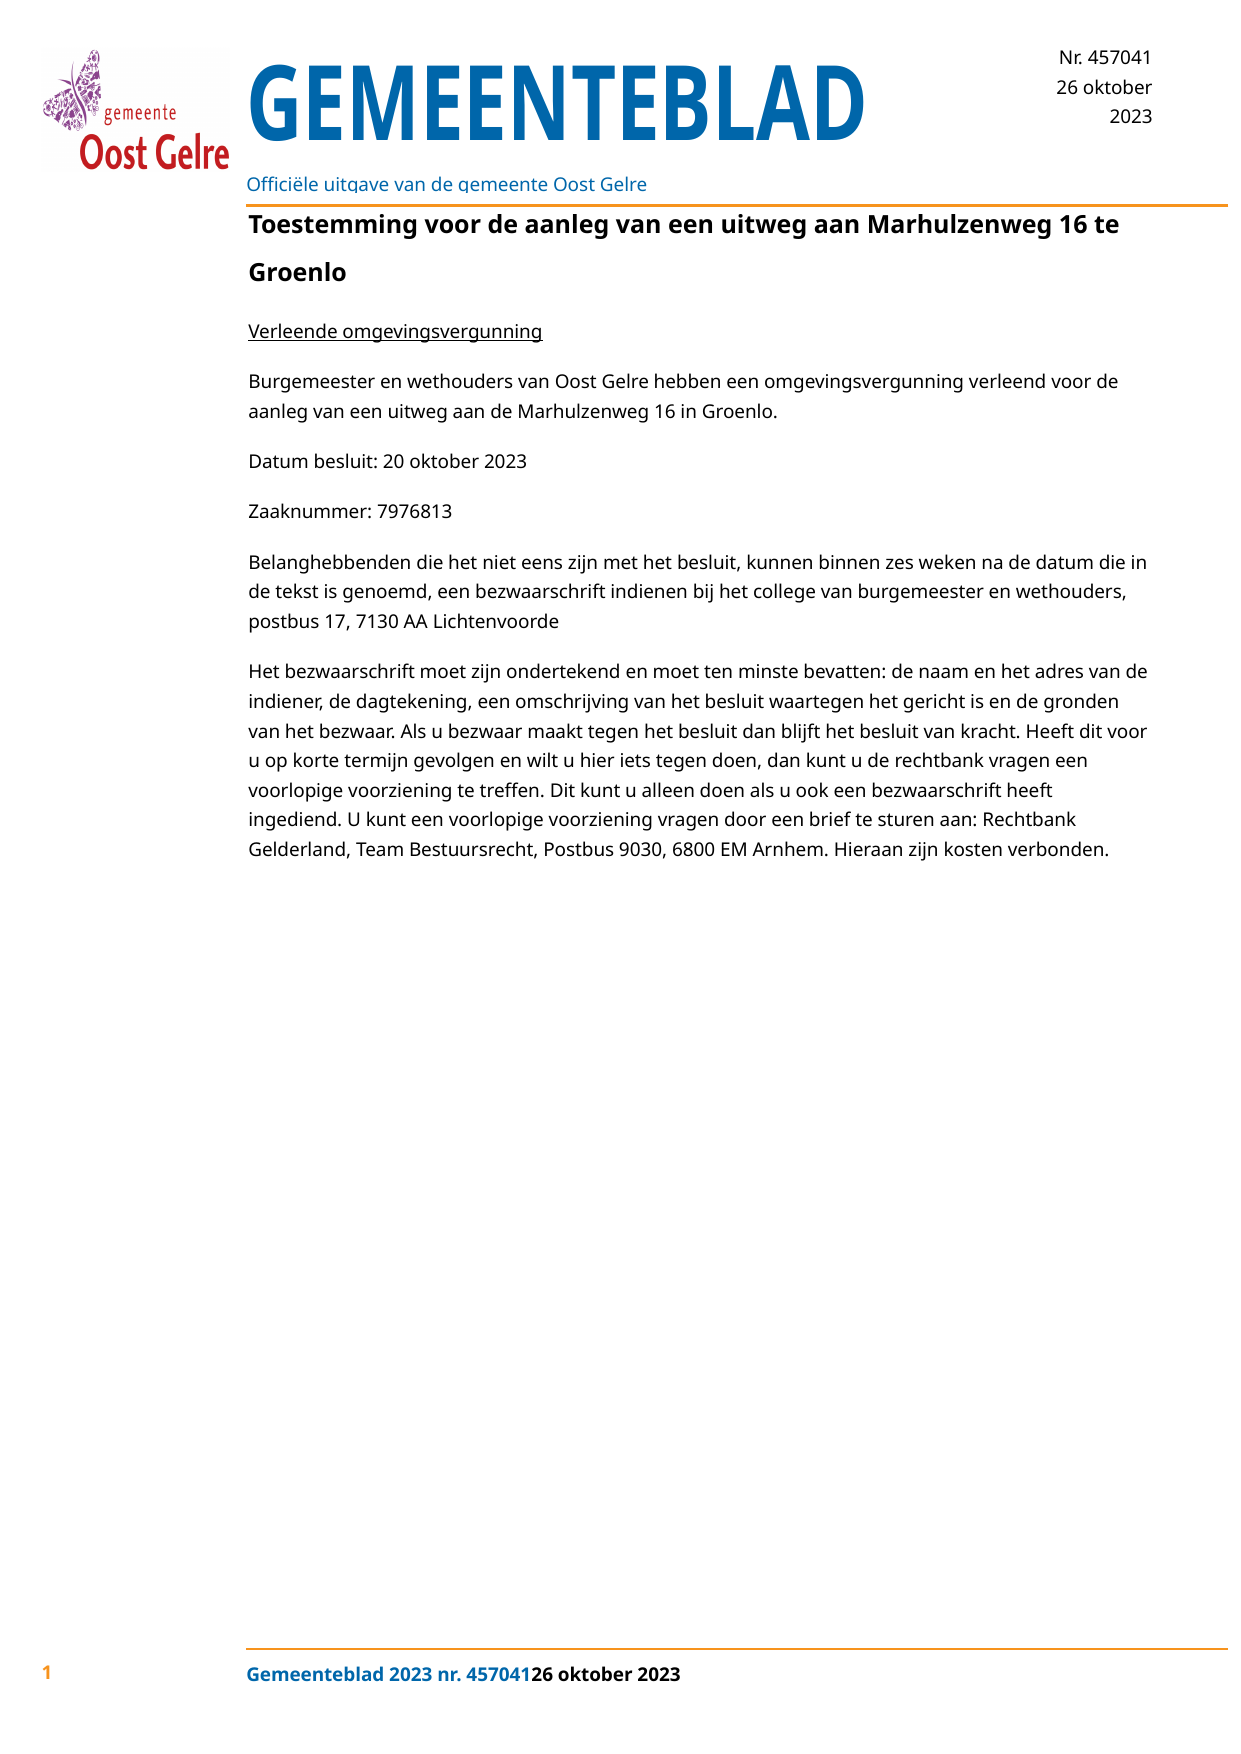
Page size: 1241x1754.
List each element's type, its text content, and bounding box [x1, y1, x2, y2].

text Burgemeester en wethouders van Oost Gelre hebben een omgevingsvergunning verleend voor de aanleg van een uitweg aan de Marhulzenweg 16 in Groenlo. [248, 368, 1152, 424]
text Het bezwaarschrift moet zijn ondertekend en moet ten minste bevatten: de naam en het adres van de indiener, de dagtekening, een omschrijving van het besluit waartegen het gericht is en de gronden van het bezwaar. Als u bezwaar maakt tegen het besluit dan blijft het besluit van kracht. Heeft dit voor u op korte termijn gevolgen en wilt u hier iets tegen doen, dan kunt u de rechtbank vragen een voorlopige voorziening te treffen. Dit kunt u alleen doen als u ook een bezwaarschrift heeft ingediend. U kunt een voorlopige voorziening vragen door een brief te sturen aan: Rechtbank Gelderland, Team Bestuursrecht, Postbus 9030, 6800 EM Arnhem. Hieraan zijn kosten verbonden. [248, 659, 1152, 862]
picture [41, 47, 231, 172]
text Verleende omgevingsvergunning [248, 318, 1152, 344]
text Zaaknummer: 7976813 [248, 499, 1152, 524]
text Datum besluit: 20 oktober 2023 [248, 448, 1152, 474]
text Belanghebbenden die het niet eens zijn met het besluit, kunnen binnen zes weken na de datum die in de tekst is genoemd, een bezwaarschrift indienen bij het college van burgemeester en wethouders, postbus 17, 7130 AA Lichtenvoorde [248, 549, 1152, 634]
text Toestemming voor de aanleg van een uitweg aan Marhulzenweg 16 te Groenlo [248, 207, 1152, 288]
